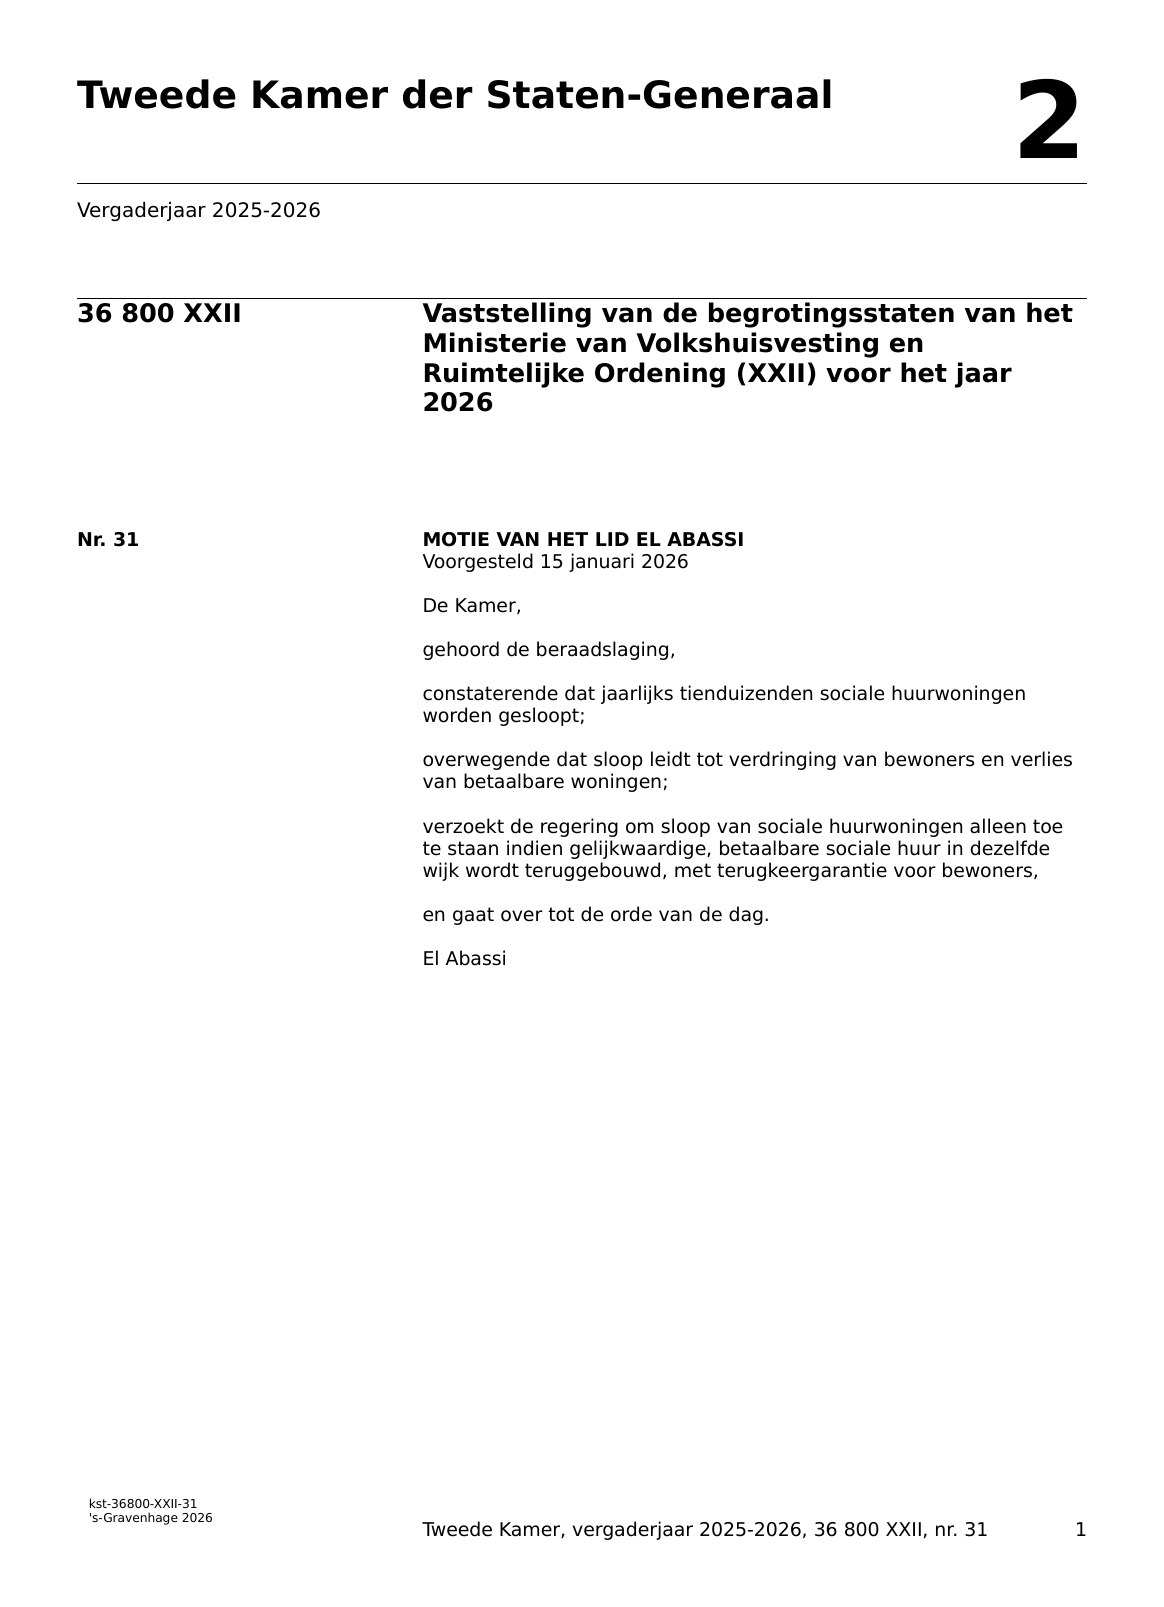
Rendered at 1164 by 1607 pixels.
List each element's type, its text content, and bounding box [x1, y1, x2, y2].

text De Kamer, [422, 595, 1087, 617]
text constaterende dat jaarlijks tienduizenden sociale huurwoningen worden gesloopt; [422, 683, 1087, 727]
text kst-36800-XXII-31 [88, 1497, 323, 1511]
table_header 2 [886, 59, 1087, 183]
subtitle Nr. 31 MOTIE VAN HET LID EL ABASSI [77, 529, 1087, 551]
text verzoekt de regering om sloop van sociale huurwoningen alleen toe te staan indien gelijkwaardige, betaalbare sociale huur in dezelfde wijk wordt teruggebouwd, met terugkeergarantie voor bewoners, [422, 816, 1087, 881]
text El Abassi [422, 948, 1087, 970]
text en gaat over tot de orde van de dag. [422, 904, 1087, 926]
table_header Tweede Kamer der Staten-Generaal [77, 59, 886, 183]
text 's-Gravenhage 2026 [88, 1511, 323, 1525]
text overwegende dat sloop leidt tot verdringing van bewoners en verlies van betaalbare woningen; [422, 749, 1087, 793]
table_cell Vergaderjaar 2025-2026 [77, 184, 1087, 298]
subtitle 36 800 XXII Vaststelling van de begrotingsstaten van het Ministerie van Volkshuisvesting en Ruimtelijke Ordening (XXII) voor het jaar 2026 [77, 299, 1087, 418]
text gehoord de beraadslaging, [422, 639, 1087, 661]
text Voorgesteld 15 januari 2026 [422, 551, 1087, 573]
